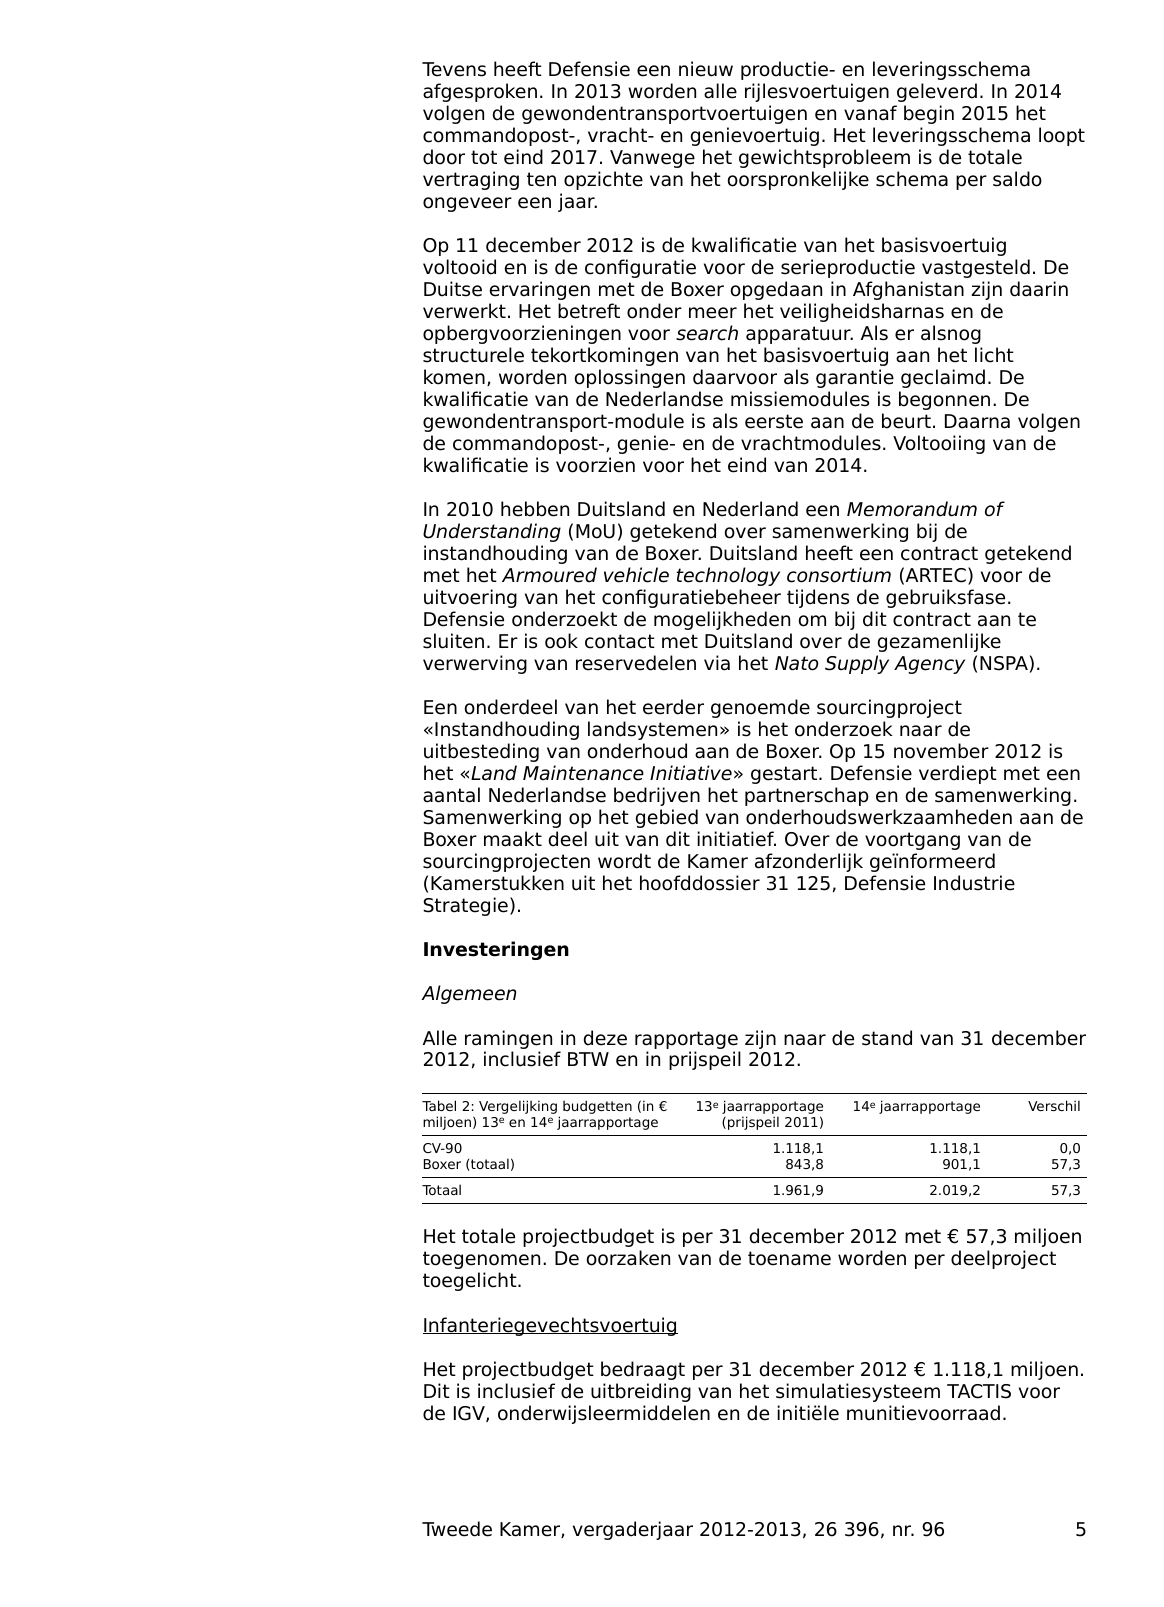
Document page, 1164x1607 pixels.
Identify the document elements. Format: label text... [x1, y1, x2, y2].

text Een onderdeel van het eerder genoemde sourcingproject «Instandhouding landsystemen» is het onderzoek naar de uitbesteding van onderhoud aan de Boxer. Op 15 november 2012 is het «Land Maintenance Initiative» gestart. Defensie verdiept met een aantal Nederlandse bedrijven het partnerschap en de samenwerking. Samenwerking op het gebied van onderhoudswerkzaamheden aan de Boxer maakt deel uit van dit initiatief. Over de voortgang van de sourcingprojecten wordt de Kamer afzonderlijk geïnformeerd (Kamerstukken uit het hoofddossier 31 125, Defensie Industrie Strategie). [422, 697, 1087, 917]
table_cell 843,8 [673, 1157, 830, 1177]
table_cell 57,3 [987, 1157, 1087, 1177]
table_cell 2.019,2 [830, 1178, 987, 1203]
table_cell 57,3 [987, 1178, 1087, 1203]
table_cell 1.118,1 [830, 1136, 987, 1157]
text Het totale projectbudget is per 31 december 2012 met € 57,3 miljoen toegenomen. De oorzaken van de toename worden per deelproject toegelicht. [422, 1226, 1087, 1292]
subtitle Algemeen [422, 983, 1087, 1005]
subtitle Infanteriegevechtsvoertuig [422, 1314, 1087, 1336]
table_cell Boxer (totaal) [422, 1157, 673, 1177]
table_cell Totaal [422, 1178, 673, 1203]
table_header Tabel 2: Vergelijking budgetten (in € miljoen) 13e en 14e jaarrapportage [422, 1094, 673, 1135]
text Op 11 december 2012 is de kwalificatie van het basisvoertuig voltooid en is de configuratie voor de serieproductie vastgesteld. De Duitse ervaringen met de Boxer opgedaan in Afghanistan zijn daarin verwerkt. Het betreft onder meer het veiligheidsharnas en de opbergvoorzieningen voor search apparatuur. Als er alsnog structurele tekortkomingen van het basisvoertuig aan het licht komen, worden oplossingen daarvoor als garantie geclaimd. De kwalificatie van de Nederlandse missiemodules is begonnen. De gewondentransport-module is als eerste aan de beurt. Daarna volgen de commandopost-, genie- en de vrachtmodules. Voltooiing van de kwalificatie is voorzien voor het eind van 2014. [422, 235, 1087, 477]
table_cell 901,1 [830, 1157, 987, 1177]
subtitle Investeringen [422, 939, 1087, 961]
text In 2010 hebben Duitsland en Nederland een Memorandum of Understanding (MoU) getekend over samenwerking bij de instandhouding van de Boxer. Duitsland heeft een contract getekend met het Armoured vehicle technology consortium (ARTEC) voor de uitvoering van het configuratiebeheer tijdens de gebruiksfase. Defensie onderzoekt de mogelijkheden om bij dit contract aan te sluiten. Er is ook contact met Duitsland over de gezamenlijke verwerving van reservedelen via het Nato Supply Agency (NSPA). [422, 499, 1087, 675]
text Tevens heeft Defensie een nieuw productie- en leveringsschema afgesproken. In 2013 worden alle rijlesvoertuigen geleverd. In 2014 volgen de gewondentransportvoertuigen en vanaf begin 2015 het commandopost-, vracht- en genievoertuig. Het leveringsschema loopt door tot eind 2017. Vanwege het gewichtsprobleem is de totale vertraging ten opzichte van het oorspronkelijke schema per saldo ongeveer een jaar. [422, 59, 1087, 213]
text Het projectbudget bedraagt per 31 december 2012 € 1.118,1 miljoen. Dit is inclusief de uitbreiding van het simulatiesysteem TACTIS voor de IGV, onderwijsleermiddelen en de initiële munitievoorraad. [422, 1359, 1087, 1424]
table_header 13e jaarrapportage (prijspeil 2011) [673, 1094, 830, 1135]
text Alle ramingen in deze rapportage zijn naar de stand van 31 december 2012, inclusief BTW en in prijspeil 2012. [422, 1027, 1087, 1071]
table_cell 1.118,1 [673, 1136, 830, 1157]
table_cell 1.961,9 [673, 1178, 830, 1203]
table_header Verschil [987, 1094, 1087, 1135]
table_cell CV-90 [422, 1136, 673, 1157]
table_header 14e jaarrapportage [830, 1094, 987, 1135]
table_cell 0,0 [987, 1136, 1087, 1157]
